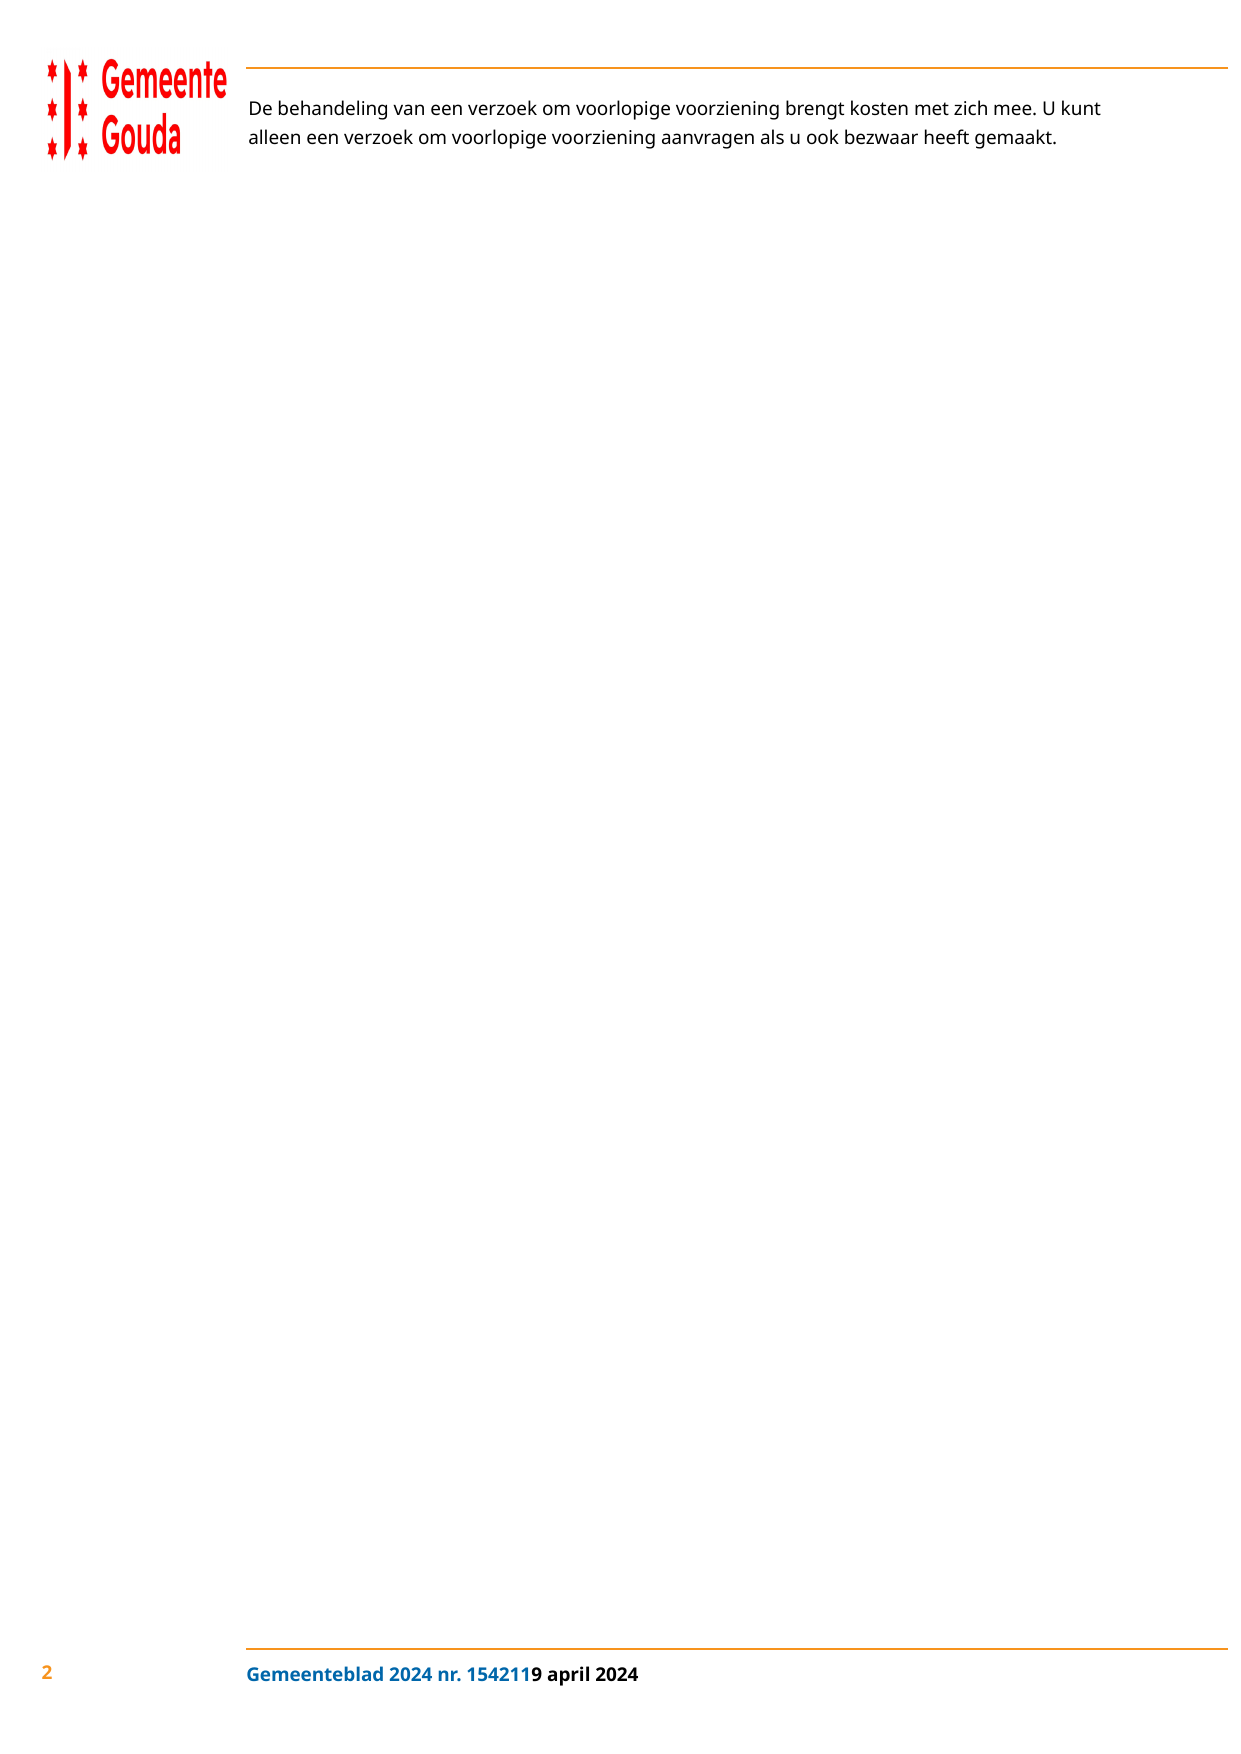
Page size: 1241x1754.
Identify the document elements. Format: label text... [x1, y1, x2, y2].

picture [41, 47, 231, 172]
text De behandeling van een verzoek om voorlopige voorziening brengt kosten met zich mee. U kunt alleen een verzoek om voorlopige voorziening aanvragen als u ook bezwaar heeft gemaakt. [248, 95, 1152, 150]
